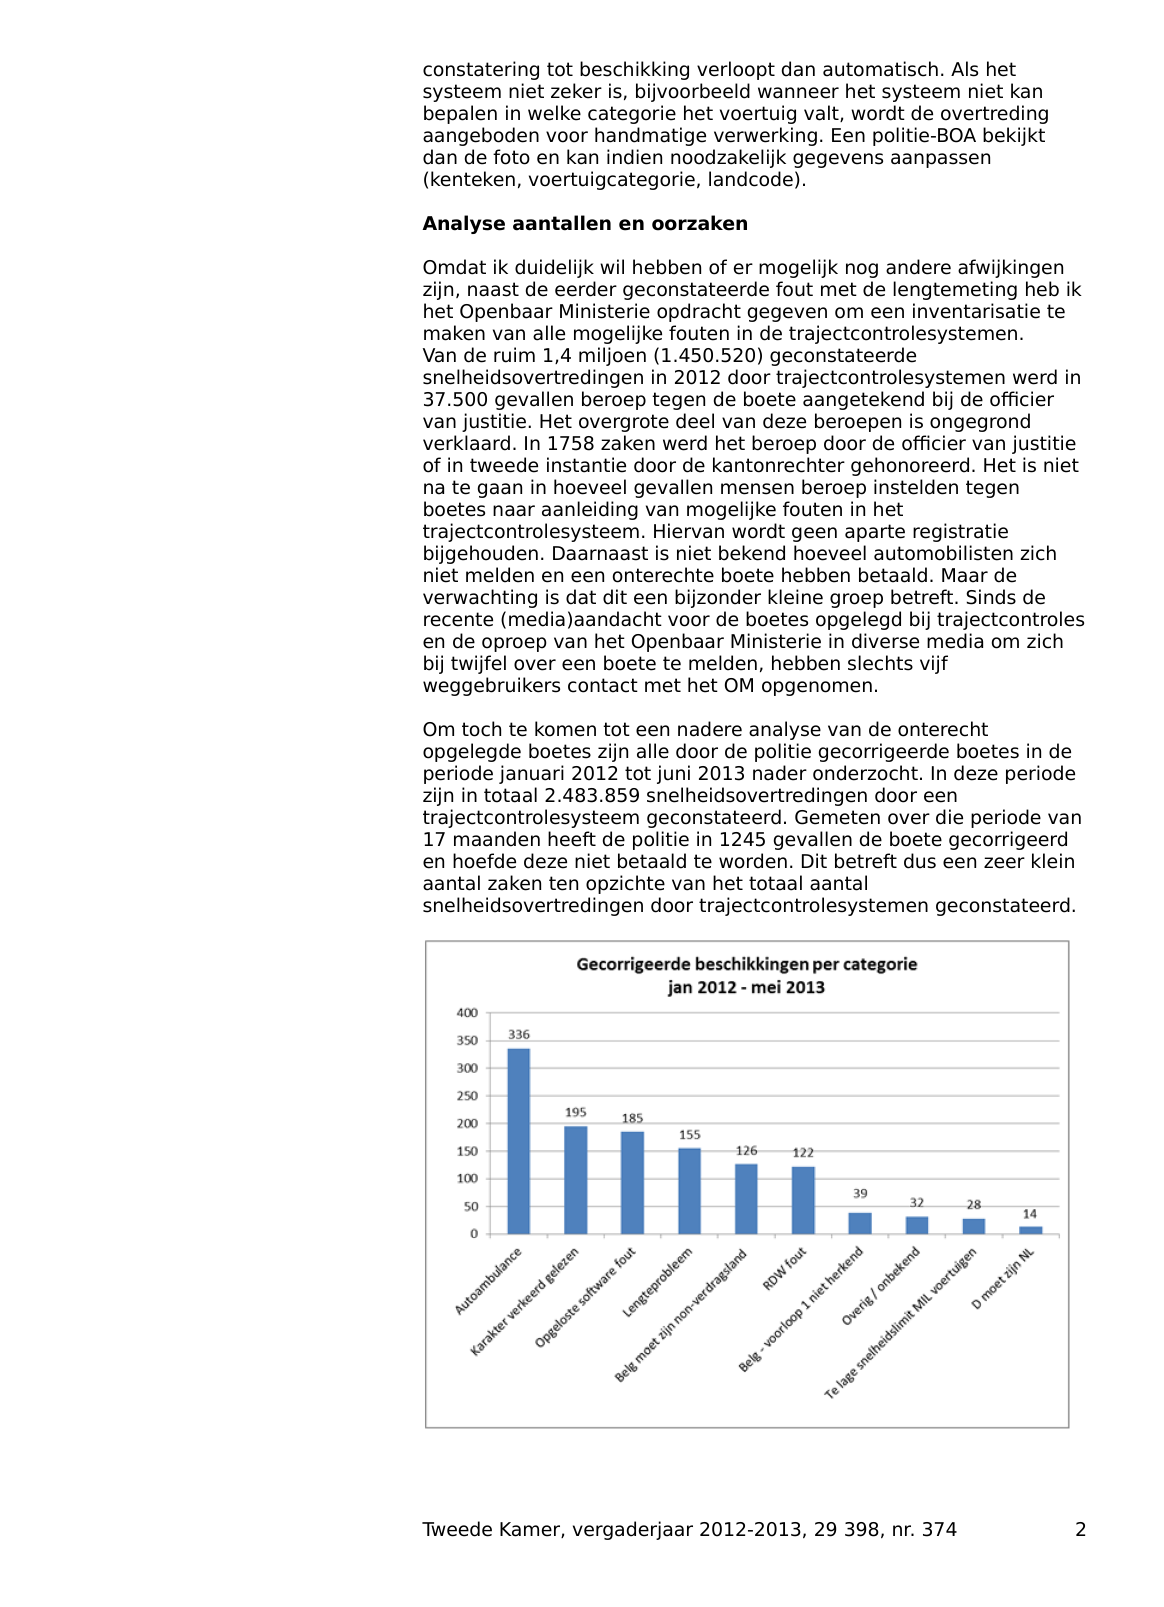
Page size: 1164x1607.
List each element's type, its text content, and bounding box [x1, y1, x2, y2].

subtitle Analyse aantallen en oorzaken [422, 213, 1087, 235]
text Om toch te komen tot een nadere analyse van de onterecht opgelegde boetes zijn alle door de politie gecorrigeerde boetes in de periode januari 2012 tot juni 2013 nader onderzocht. In deze periode zijn in totaal 2.483.859 snelheidsovertredingen door een trajectcontrolesysteem geconstateerd. Gemeten over die periode van 17 maanden heeft de politie in 1245 gevallen de boete gecorrigeerd en hoefde deze niet betaald te worden. Dit betreft dus een zeer klein aantal zaken ten opzichte van het totaal aantal snelheidsovertredingen door trajectcontrolesystemen geconstateerd. [422, 719, 1087, 917]
text Omdat ik duidelijk wil hebben of er mogelijk nog andere afwijkingen zijn, naast de eerder geconstateerde fout met de lengtemeting heb ik het Openbaar Ministerie opdracht gegeven om een inventarisatie te maken van alle mogelijke fouten in de trajectcontrolesystemen. [422, 257, 1087, 345]
text Van de ruim 1,4 miljoen (1.450.520) geconstateerde snelheidsovertredingen in 2012 door trajectcontrolesystemen werd in 37.500 gevallen beroep tegen de boete aangetekend bij de officier van justitie. Het overgrote deel van deze beroepen is ongegrond verklaard. In 1758 zaken werd het beroep door de officier van justitie of in tweede instantie door de kantonrechter gehonoreerd. Het is niet na te gaan in hoeveel gevallen mensen beroep instelden tegen boetes naar aanleiding van mogelijke fouten in het trajectcontrolesysteem. Hiervan wordt geen aparte registratie bijgehouden. Daarnaast is niet bekend hoeveel automobilisten zich niet melden en een onterechte boete hebben betaald. Maar de verwachting is dat dit een bijzonder kleine groep betreft. Sinds de recente (media)aandacht voor de boetes opgelegd bij trajectcontroles en de oproep van het Openbaar Ministerie in diverse media om zich bij twijfel over een boete te melden, hebben slechts vijf weggebruikers contact met het OM opgenomen. [422, 345, 1087, 697]
picture [422, 939, 1072, 1430]
text constatering tot beschikking verloopt dan automatisch. Als het systeem niet zeker is, bijvoorbeeld wanneer het systeem niet kan bepalen in welke categorie het voertuig valt, wordt de overtreding aangeboden voor handmatige verwerking. Een politie-BOA bekijkt dan de foto en kan indien noodzakelijk gegevens aanpassen (kenteken, voertuigcategorie, landcode). [422, 59, 1087, 191]
